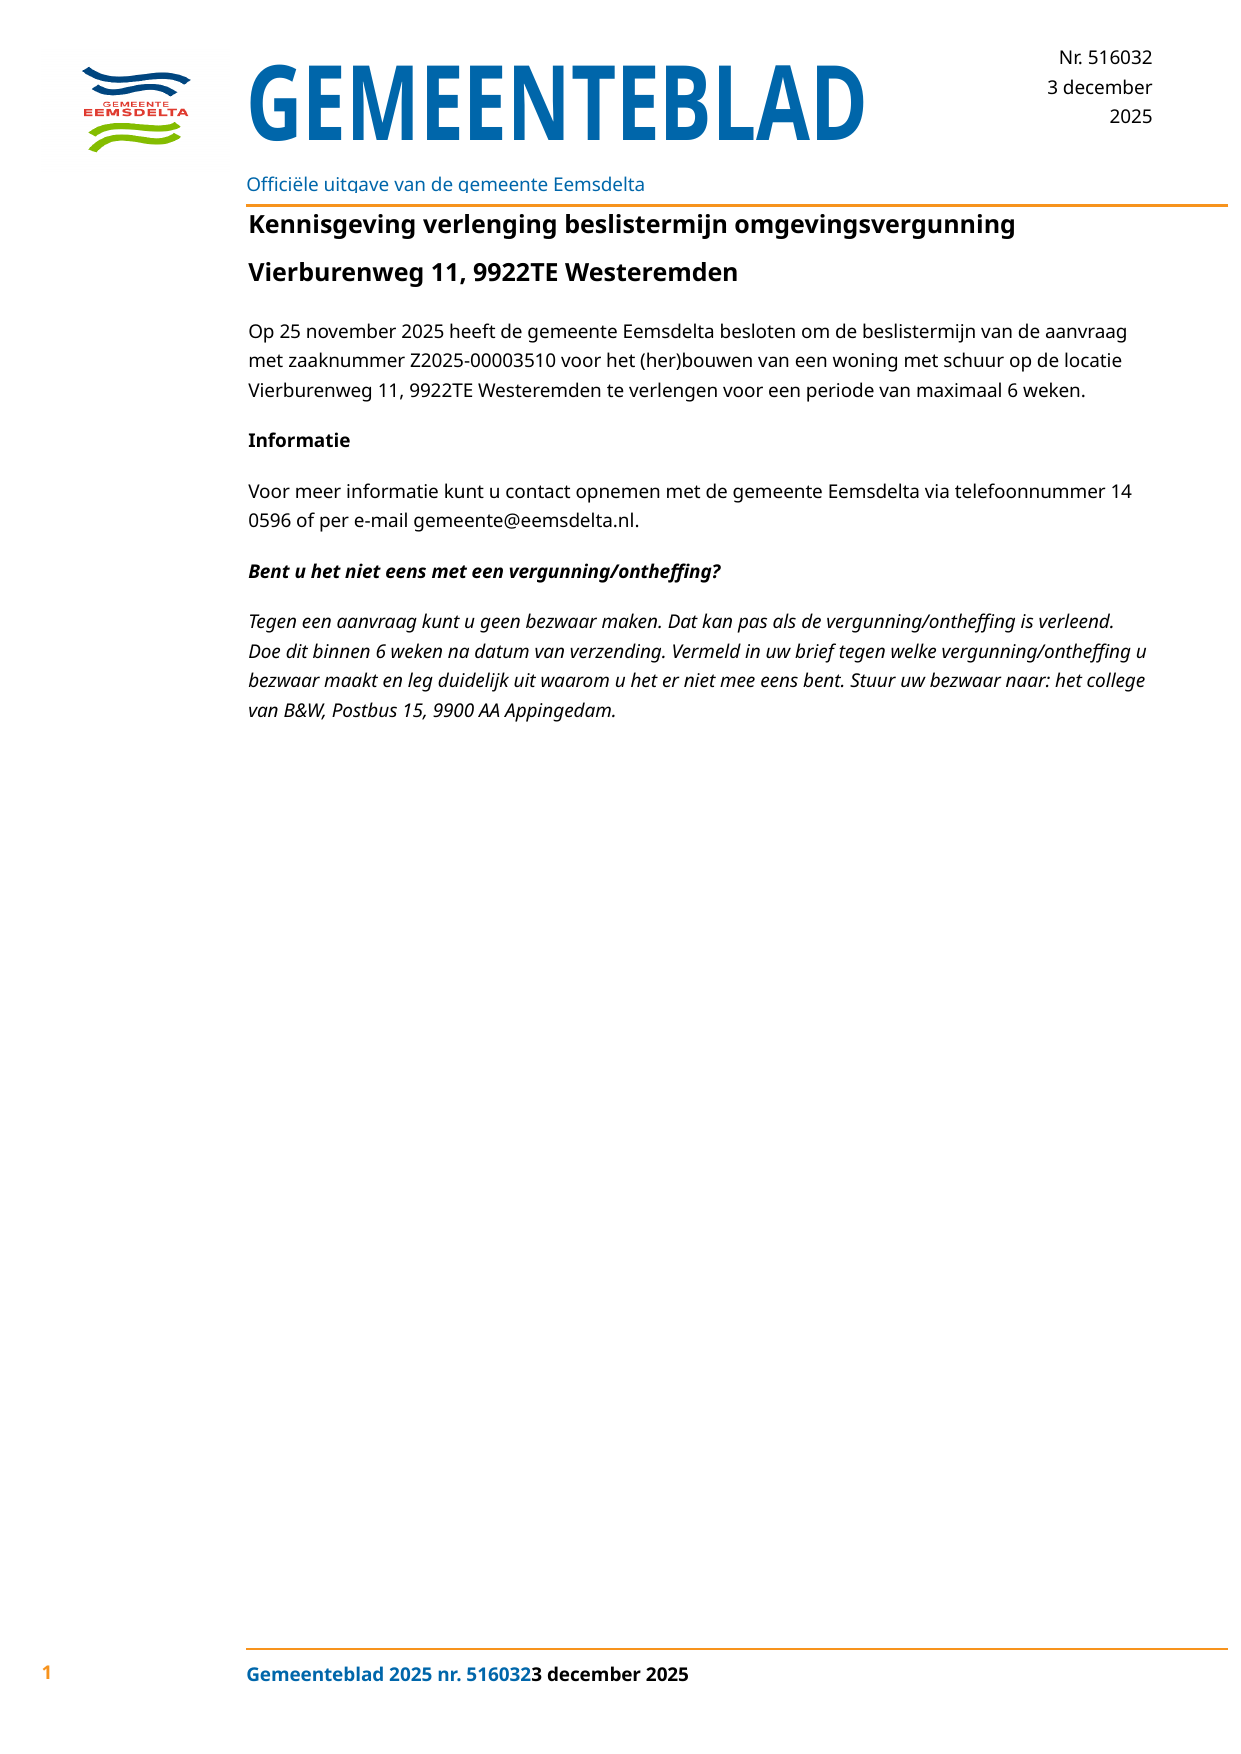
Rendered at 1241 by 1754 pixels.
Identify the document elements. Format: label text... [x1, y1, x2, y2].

text Kennisgeving verlenging beslistermijn omgevingsvergunning Vierburenweg 11, 9922TE Westeremden [248, 207, 1152, 288]
text Op 25 november 2025 heeft de gemeente Eemsdelta besloten om de beslistermijn van de aanvraag met zaaknummer Z2025-00003510 voor het (her)bouwen van een woning met schuur op de locatie Vierburenweg 11, 9922TE Westeremden te verlengen voor een periode van maximaal 6 weken. [248, 318, 1152, 403]
text Bent u het niet eens met een vergunning/ontheffing? [248, 558, 1152, 584]
text Tegen een aanvraag kunt u geen bezwaar maken. Dat kan pas als de vergunning/ontheffing is verleend. Doe dit binnen 6 weken na datum van verzending. Vermeld in uw brief tegen welke vergunning/ontheffing u bezwaar maakt en leg duidelijk uit waarom u het er niet mee eens bent. Stuur uw bezwaar naar: het college van B&W, Postbus 15, 9900 AA Appingedam. [248, 608, 1152, 723]
text Voor meer informatie kunt u contact opnemen met de gemeente Eemsdelta via telefoonnummer 14 0596 of per e-mail gemeente@eemsdelta.nl. [248, 478, 1152, 533]
text Informatie [248, 427, 1152, 453]
picture [41, 47, 231, 172]
